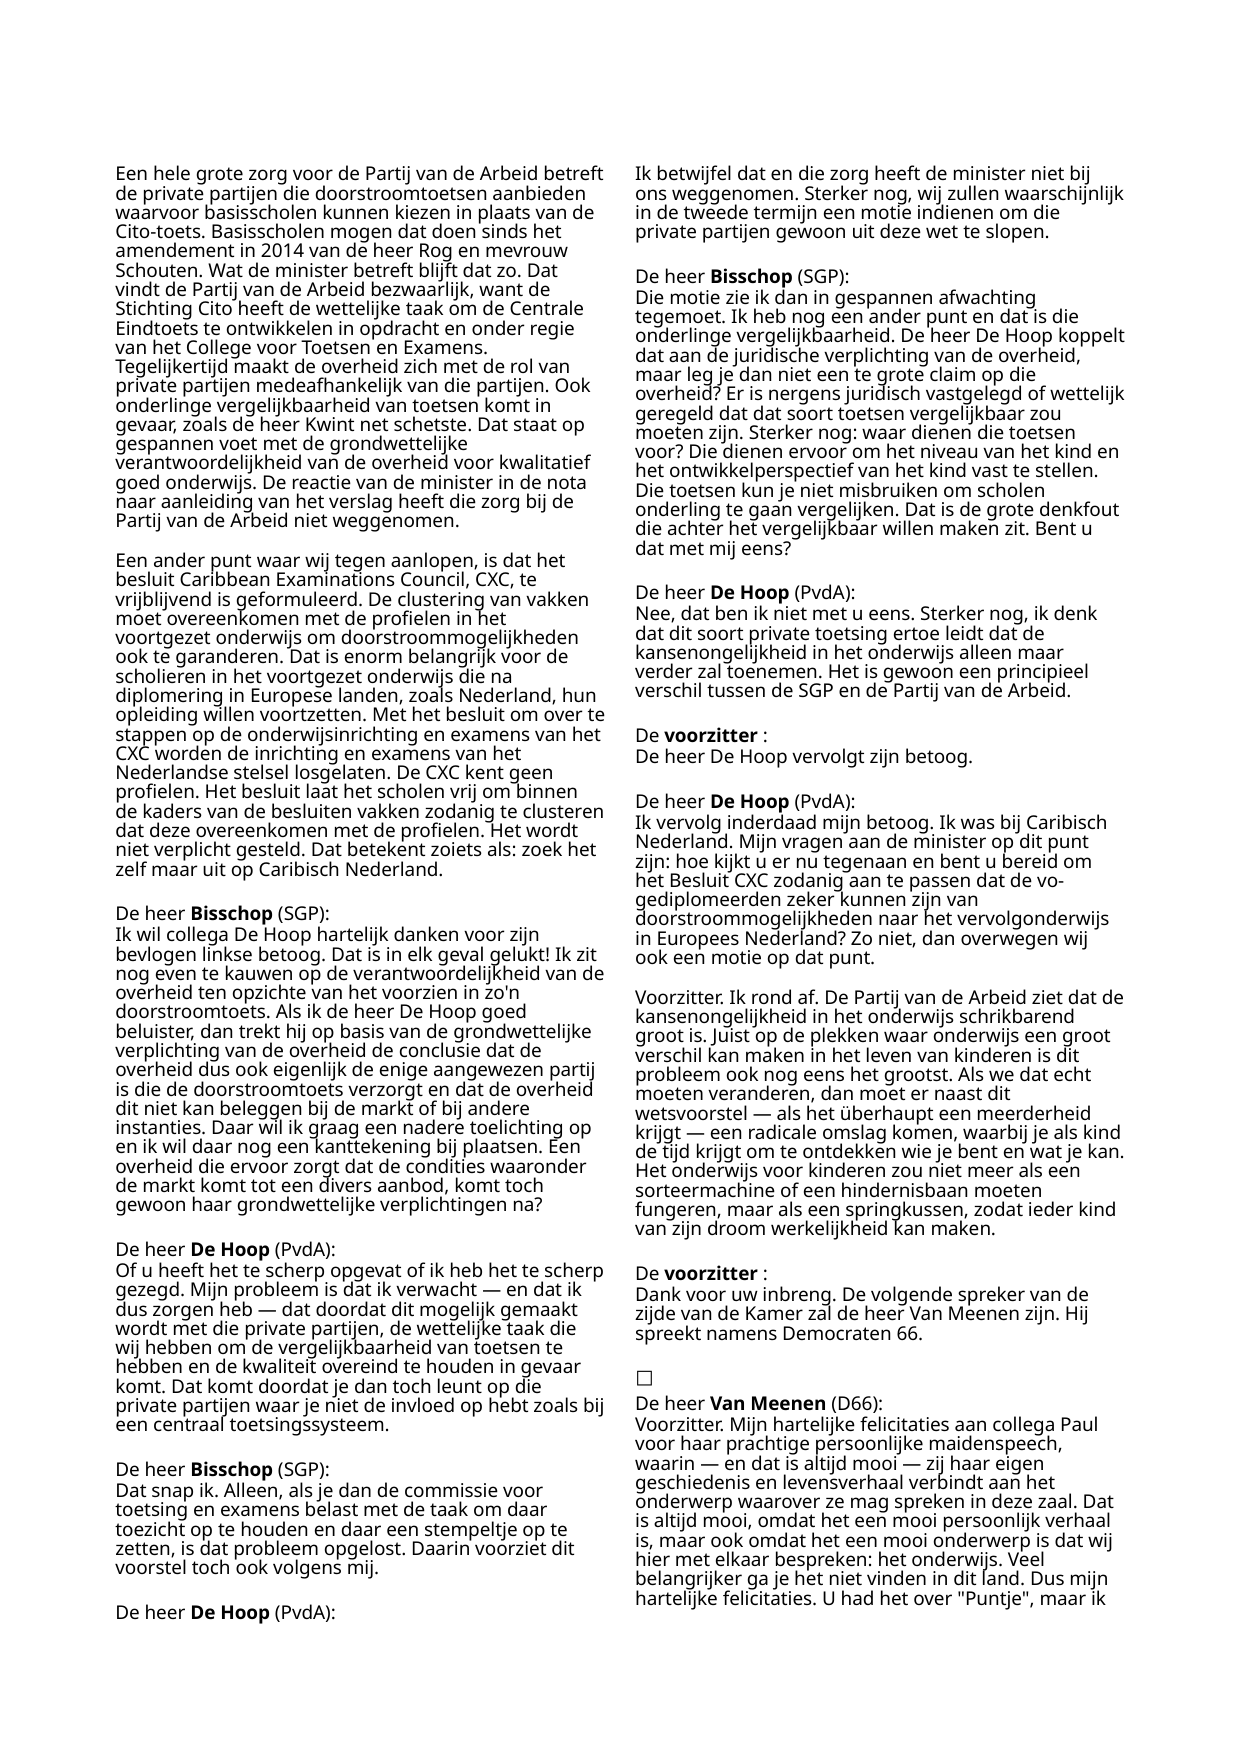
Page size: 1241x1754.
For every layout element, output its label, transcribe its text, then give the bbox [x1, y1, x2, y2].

text De voorzitter : [635, 722, 1125, 748]
text Voorzitter. Ik rond af. De Partij van de Arbeid ziet dat de kansenongelijkheid in het onderwijs schrikbarend groot is. Juist op de plekken waar onderwijs een groot verschil kan maken in het leven van kinderen is dit probleem ook nog eens het grootst. Als we dat echt moeten veranderen, dan moet er naast dit wetsvoorstel — als het überhaupt een meerderheid krijgt — een radicale omslag komen, waarbij je als kind de tijd krijgt om te ontdekken wie je bent en wat je kan. Het onderwijs voor kinderen zou niet meer als een sorteermachine of een hindernisbaan moeten fungeren, maar als een springkussen, zodat ieder kind van zijn droom werkelijkheid kan maken. [635, 989, 1125, 1239]
text Een ander punt waar wij tegen aanlopen, is dat het besluit Caribbean Examinations Council, CXC, te vrijblijvend is geformuleerd. De clustering van vakken moet overeenkomen met de profielen in het voortgezet onderwijs om doorstroommogelijkheden ook te garanderen. Dat is enorm belangrijk voor de scholieren in het voortgezet onderwijs die na diplomering in Europese landen, zoals Nederland, hun opleiding willen voortzetten. Met het besluit om over te stappen op de onderwijsinrichting en examens van het CXC worden de inrichting en examens van het Nederlandse stelsel losgelaten. De CXC kent geen profielen. Het besluit laat het scholen vrij om binnen de kaders van de besluiten vakken zodanig te clusteren dat deze overeenkomen met de profielen. Het wordt niet verplicht gesteld. Dat betekent zoiets als: zoek het zelf maar uit op Caribisch Nederland. [115, 552, 605, 880]
text De heer De Hoop (PvdA): [635, 788, 1125, 814]
text De heer Van Meenen (D66): [635, 1390, 1125, 1416]
text Ik vervolg inderdaad mijn betoog. Ik was bij Caribisch Nederland. Mijn vragen aan de minister op dit punt zijn: hoe kijkt u er nu tegenaan en bent u bereid om het Besluit CXC zodanig aan te passen dat de vo-gediplomeerden zeker kunnen zijn van doorstroommogelijkheden naar het vervolgonderwijs in Europees Nederland? Zo niet, dan overwegen wij ook een motie op dat punt. [635, 814, 1125, 968]
text Ik betwijfel dat en die zorg heeft de minister niet bij ons weggenomen. Sterker nog, wij zullen waarschijnlijk in de tweede termijn een motie indienen om die private partijen gewoon uit deze wet te slopen. [635, 165, 1125, 242]
text De voorzitter : [635, 1260, 1125, 1286]
text De heer De Hoop (PvdA): [115, 1599, 605, 1625]
text ⬜ [635, 1365, 1125, 1390]
text Of u heeft het te scherp opgevat of ik heb het te scherp gezegd. Mijn probleem is dat ik verwacht — en dat ik dus zorgen heb — dat doordat dit mogelijk gemaakt wordt met die private partijen, de wettelijke taak die wij hebben om de vergelijkbaarheid van toetsen te hebben en de kwaliteit overeind te houden in gevaar komt. Dat komt doordat je dan toch leunt op die private partijen waar je niet de invloed op hebt zoals bij een centraal toetsingssysteem. [115, 1262, 605, 1435]
text De heer De Hoop (PvdA): [635, 579, 1125, 605]
text De heer Bisschop (SGP): [115, 1456, 605, 1482]
text Een hele grote zorg voor de Partij van de Arbeid betreft de private partijen die doorstroomtoetsen aanbieden waarvoor basisscholen kunnen kiezen in plaats van de Cito-toets. Basisscholen mogen dat doen sinds het amendement in 2014 van de heer Rog en mevrouw Schouten. Wat de minister betreft blijft dat zo. Dat vindt de Partij van de Arbeid bezwaarlijk, want de Stichting Cito heeft de wettelijke taak om de Centrale Eindtoets te ontwikkelen in opdracht en onder regie van het College voor Toetsen en Examens. Tegelijkertijd maakt de overheid zich met de rol van private partijen medeafhankelijk van die partijen. Ook onderlinge vergelijkbaarheid van toetsen komt in gevaar, zoals de heer Kwint net schetste. Dat staat op gespannen voet met de grondwettelijke verantwoordelijkheid van de overheid voor kwalitatief goed onderwijs. De reactie van de minister in de nota naar aanleiding van het verslag heeft die zorg bij de Partij van de Arbeid niet weggenomen. [115, 165, 605, 531]
text Nee, dat ben ik niet met u eens. Sterker nog, ik denk dat dit soort private toetsing ertoe leidt dat de kansenongelijkheid in het onderwijs alleen maar verder zal toenemen. Het is gewoon een principieel verschil tussen de SGP en de Partij van de Arbeid. [635, 605, 1125, 702]
text De heer Bisschop (SGP): [115, 901, 605, 926]
text Ik wil collega De Hoop hartelijk danken voor zijn bevlogen linkse betoog. Dat is in elk geval gelukt! Ik zit nog even te kauwen op de verantwoordelijkheid van de overheid ten opzichte van het voorzien in zo'n doorstroomtoets. Als ik de heer De Hoop goed beluister, dan trekt hij op basis van de grondwettelijke verplichting van de overheid de conclusie dat de overheid dus ook eigenlijk de enige aangewezen partij is die de doorstroomtoets verzorgt en dat de overheid dit niet kan beleggen bij de markt of bij andere instanties. Daar wil ik graag een nadere toelichting op en ik wil daar nog een kanttekening bij plaatsen. Een overheid die ervoor zorgt dat de condities waaronder de markt komt tot een divers aanbod, komt toch gewoon haar grondwettelijke verplichtingen na? [115, 926, 605, 1215]
text Die motie zie ik dan in gespannen afwachting tegemoet. Ik heb nog een ander punt en dat is die onderlinge vergelijkbaarheid. De heer De Hoop koppelt dat aan de juridische verplichting van de overheid, maar leg je dan niet een te grote claim op die overheid? Er is nergens juridisch vastgelegd of wettelijk geregeld dat dat soort toetsen vergelijkbaar zou moeten zijn. Sterker nog: waar dienen die toetsen voor? Die dienen ervoor om het niveau van het kind en het ontwikkelperspectief van het kind vast te stellen. Die toetsen kun je niet misbruiken om scholen onderling te gaan vergelijken. Dat is de grote denkfout die achter het vergelijkbaar willen maken zit. Bent u dat met mij eens? [635, 289, 1125, 559]
text De heer De Hoop vervolgt zijn betoog. [635, 748, 1125, 767]
text Voorzitter. Mijn hartelijke felicitaties aan collega Paul voor haar prachtige persoonlijke maidenspeech, waarin — en dat is altijd mooi — zij haar eigen geschiedenis en levensverhaal verbindt aan het onderwerp waarover ze mag spreken in deze zaal. Dat is altijd mooi, omdat het een mooi persoonlijk verhaal is, maar ook omdat het een mooi onderwerp is dat wij hier met elkaar bespreken: het onderwijs. Veel belangrijker ga je het niet vinden in dit land. Dus mijn hartelijke felicitaties. U had het over "Puntje", maar ik [635, 1416, 1125, 1609]
text Dank voor uw inbreng. De volgende spreker van de zijde van de Kamer zal de heer Van Meenen zijn. Hij spreekt namens Democraten 66. [635, 1286, 1125, 1344]
text Dat snap ik. Alleen, als je dan de commissie voor toetsing en examens belast met de taak om daar toezicht op te houden en daar een stempeltje op te zetten, is dat probleem opgelost. Daarin voorziet dit voorstel toch ook volgens mij. [115, 1482, 605, 1578]
text De heer De Hoop (PvdA): [115, 1236, 605, 1262]
text De heer Bisschop (SGP): [635, 263, 1125, 289]
